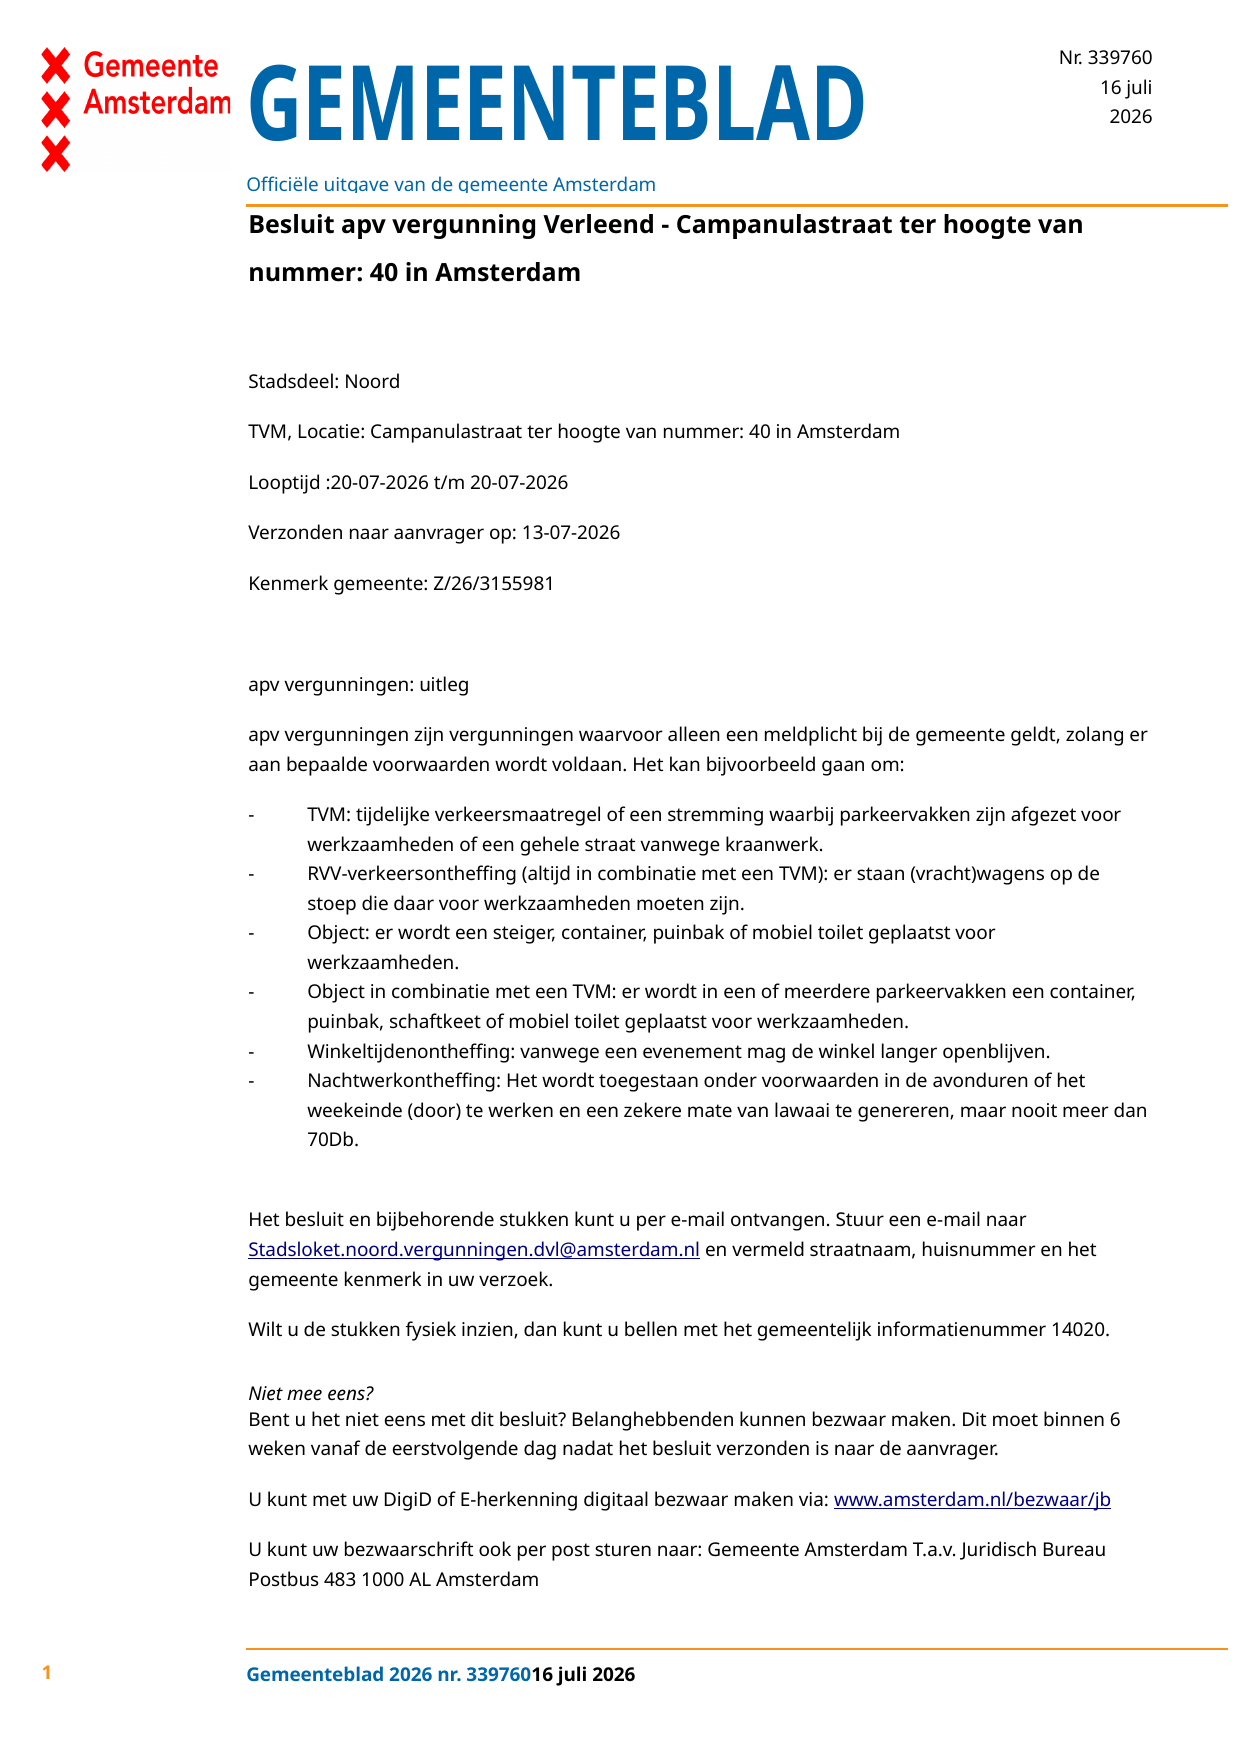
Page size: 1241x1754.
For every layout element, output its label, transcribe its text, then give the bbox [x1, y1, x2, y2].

text Stadsdeel: Noord [248, 368, 1152, 394]
list TVM: tijdelijke verkeersmaatregel of een stremming waarbij parkeervakken zijn afgezet voor werkzaamheden of een gehele straat vanwege kraanwerk. [248, 801, 1152, 857]
text Looptijd :20-07-2026 t/m 20-07-2026 [248, 469, 1152, 495]
text U kunt met uw DigiD of E-herkenning digitaal bezwaar maken via: www.amsterdam.nl/bezwaar/jb [248, 1486, 1152, 1512]
text apv vergunningen zijn vergunningen waarvoor alleen een meldplicht bij de gemeente geldt, zolang er aan bepaalde voorwaarden wordt voldaan. Het kan bijvoorbeeld gaan om: [248, 721, 1152, 777]
list Winkeltijdenontheffing: vanwege een evenement mag de winkel langer openblijven. [248, 1038, 1152, 1064]
text Bent u het niet eens met dit besluit? Belanghebbenden kunnen bezwaar maken. Dit moet binnen 6 weken vanaf de eerstvolgende dag nadat het besluit verzonden is naar de aanvrager. [248, 1406, 1152, 1461]
picture [41, 47, 231, 172]
text Niet mee eens? [248, 1380, 1152, 1406]
text U kunt uw bezwaarschrift ook per post sturen naar: Gemeente Amsterdam T.a.v. Juridisch Bureau Postbus 483 1000 AL Amsterdam [248, 1536, 1152, 1592]
text apv vergunningen: uitleg [248, 671, 1152, 697]
list Object in combinatie met een TVM: er wordt in een of meerdere parkeervakken een container, puinbak, schaftkeet of mobiel toilet geplaatst voor werkzaamheden. [248, 979, 1152, 1034]
text Verzonden naar aanvrager op: 13-07-2026 [248, 519, 1152, 545]
text Kenmerk gemeente: Z/26/3155981 [248, 570, 1152, 596]
text Wilt u de stukken fysiek inzien, dan kunt u bellen met het gemeentelijk informatienummer 14020. [248, 1316, 1152, 1342]
list Nachtwerkontheffing: Het wordt toegestaan onder voorwaarden in de avonduren of het weekeinde (door) te werken en een zekere mate van lawaai te genereren, maar nooit meer dan 70Db. [248, 1067, 1152, 1152]
list Object: er wordt een steiger, container, puinbak of mobiel toilet geplaatst voor werkzaamheden. [248, 919, 1152, 975]
text Het besluit en bijbehorende stukken kunt u per e-mail ontvangen. Stuur een e-mail naar Stadsloket.noord.vergunningen.dvl@amsterdam.nl en vermeld straatnaam, huisnummer en het gemeente kenmerk in uw verzoek. [248, 1207, 1152, 1292]
list RVV-verkeersontheffing (altijd in combinatie met een TVM): er staan (vracht)wagens op de stoep die daar voor werkzaamheden moeten zijn. [248, 860, 1152, 916]
text Besluit apv vergunning Verleend - Campanulastraat ter hoogte van nummer: 40 in Amsterdam [248, 207, 1152, 288]
text TVM, Locatie: Campanulastraat ter hoogte van nummer: 40 in Amsterdam [248, 419, 1152, 444]
